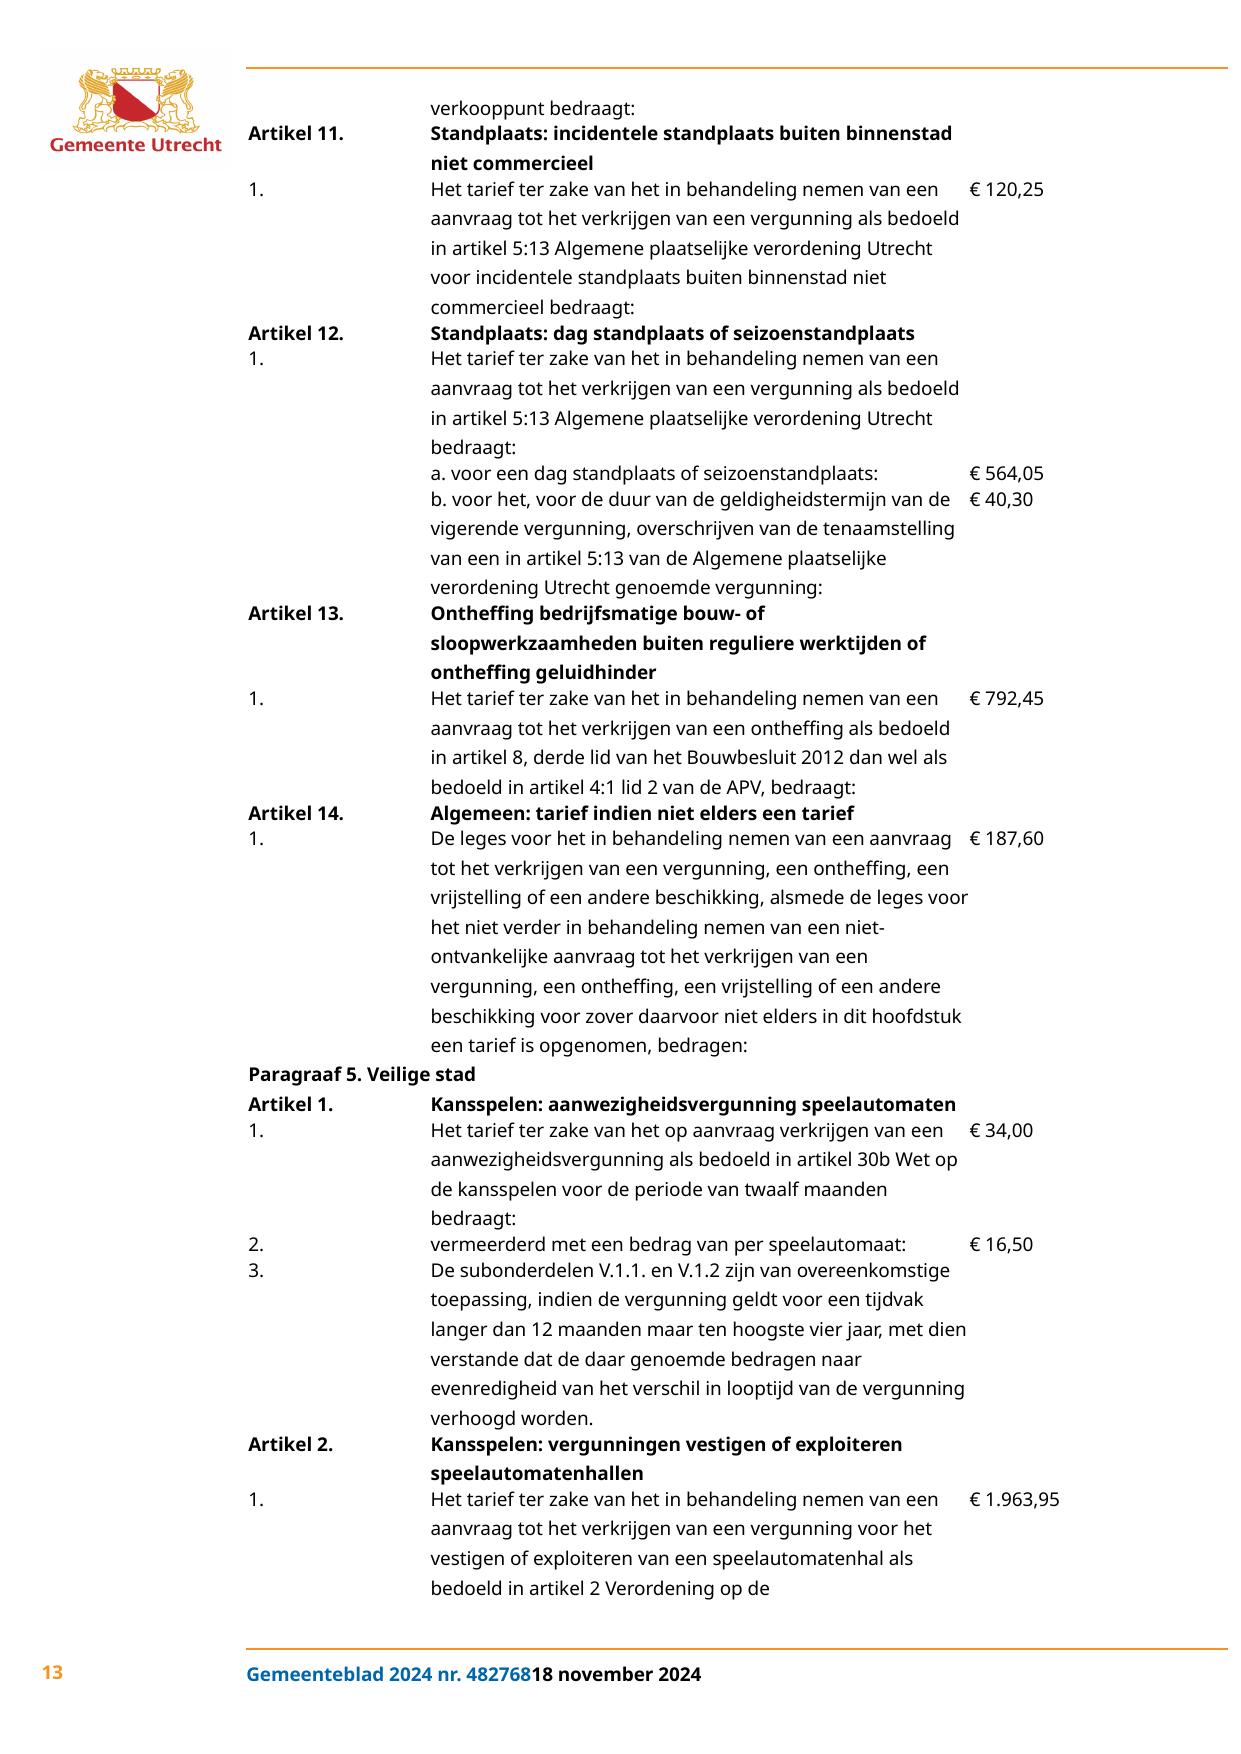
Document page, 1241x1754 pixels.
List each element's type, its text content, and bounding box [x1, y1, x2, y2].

table_cell De subonderdelen V.1.1. en V.1.2 zijn van overeenkomstige toepassing, indien de vergunning geldt voor een tijdvak langer dan 12 maanden maar ten hoogste vier jaar, met dien verstande dat de daar genoemde bedragen naar evenredigheid van het verschil in looptijd van de vergunning verhoogd worden. [430, 1257, 969, 1431]
table_cell Artikel 2. [248, 1431, 430, 1486]
table_cell [969, 1257, 1152, 1431]
table_cell 1. [248, 825, 430, 1058]
table_cell De leges voor het in behandeling nemen van een aanvraag tot het verkrijgen van een vergunning, een ontheffing, een vrijstelling of een andere beschikking, alsmede de leges voor het niet verder in behandeling nemen van een niet-ontvankelijke aanvraag tot het verkrijgen van een vergunning, een ontheffing, een vrijstelling of een andere beschikking voor zover daarvoor niet elders in dit hoofdstuk een tarief is opgenomen, bedragen: [430, 825, 969, 1058]
table_cell 1. [248, 1486, 430, 1601]
table_cell vermeerderd met een bedrag van per speelautomaat: [430, 1231, 969, 1257]
table_cell Het tarief ter zake van het in behandeling nemen van een aanvraag tot het verkrijgen van een vergunning voor het vestigen of exploiteren van een speelautomatenhal als bedoeld in artikel 2 Verordening op de [430, 1486, 969, 1601]
table_cell 1. [248, 346, 430, 460]
text Paragraaf 5. Veilige stad [248, 1061, 1152, 1087]
table_cell [248, 460, 430, 486]
table_header Kansspelen: aanwezigheidsvergunning speelautomaten [430, 1091, 969, 1117]
table_cell € 187,60 [969, 825, 1152, 1058]
table_cell Standplaats: dag standplaats of seizoenstandplaats [430, 320, 969, 346]
table_cell Het tarief ter zake van het in behandeling nemen van een aanvraag tot het verkrijgen van een vergunning als bedoeld in artikel 5:13 Algemene plaatselijke verordening Utrecht voor incidentele standplaats buiten binnenstad niet commercieel bedraagt: [430, 176, 969, 320]
table_cell € 1.963,95 [969, 1486, 1152, 1601]
table_cell 1. [248, 1117, 430, 1231]
table_header [969, 1091, 1152, 1117]
table_cell [248, 95, 430, 121]
table_cell [969, 95, 1152, 121]
table_cell verkooppunt bedraagt: [430, 95, 969, 121]
table_cell [969, 121, 1152, 176]
table_cell € 40,30 [969, 486, 1152, 600]
table_cell [969, 1431, 1152, 1486]
table_cell 2. [248, 1231, 430, 1257]
table_cell [969, 320, 1152, 346]
table_cell Ontheffing bedrijfsmatige bouw- of sloopwerkzaamheden buiten reguliere werktijden of ontheffing geluidhinder [430, 600, 969, 685]
table_cell Artikel 13. [248, 600, 430, 685]
table_cell 1. [248, 176, 430, 320]
table_cell Algemeen: tarief indien niet elders een tarief [430, 800, 969, 825]
table_cell Het tarief ter zake van het in behandeling nemen van een aanvraag tot het verkrijgen van een ontheffing als bedoeld in artikel 8, derde lid van het Bouwbesluit 2012 dan wel als bedoeld in artikel 4:1 lid 2 van de APV, bedraagt: [430, 685, 969, 800]
table_cell [969, 346, 1152, 460]
table_cell € 34,00 [969, 1117, 1152, 1231]
table_header Artikel 1. [248, 1091, 430, 1117]
table_cell b. voor het, voor de duur van de geldigheidstermijn van de vigerende vergunning, overschrijven van de tenaamstelling van een in artikel 5:13 van de Algemene plaatselijke verordening Utrecht genoemde vergunning: [430, 486, 969, 600]
table_cell Het tarief ter zake van het in behandeling nemen van een aanvraag tot het verkrijgen van een vergunning als bedoeld in artikel 5:13 Algemene plaatselijke verordening Utrecht bedraagt: [430, 346, 969, 460]
table_cell Artikel 11. [248, 121, 430, 176]
table_cell Het tarief ter zake van het op aanvraag verkrijgen van een aanwezigheidsvergunning als bedoeld in artikel 30b Wet op de kansspelen voor de periode van twaalf maanden bedraagt: [430, 1117, 969, 1231]
table_cell a. voor een dag standplaats of seizoenstandplaats: [430, 460, 969, 486]
table_cell 3. [248, 1257, 430, 1431]
table_cell Artikel 12. [248, 320, 430, 346]
table_cell Artikel 14. [248, 800, 430, 825]
table_cell Standplaats: incidentele standplaats buiten binnenstad niet commercieel [430, 121, 969, 176]
table_cell [248, 486, 430, 600]
table_cell € 120,25 [969, 176, 1152, 320]
table_cell [969, 600, 1152, 685]
picture [41, 47, 231, 172]
table_cell [969, 800, 1152, 825]
table_cell € 792,45 [969, 685, 1152, 800]
table_cell 1. [248, 685, 430, 800]
table_cell € 564,05 [969, 460, 1152, 486]
table_cell € 16,50 [969, 1231, 1152, 1257]
table_cell Kansspelen: vergunningen vestigen of exploiteren speelautomatenhallen [430, 1431, 969, 1486]
